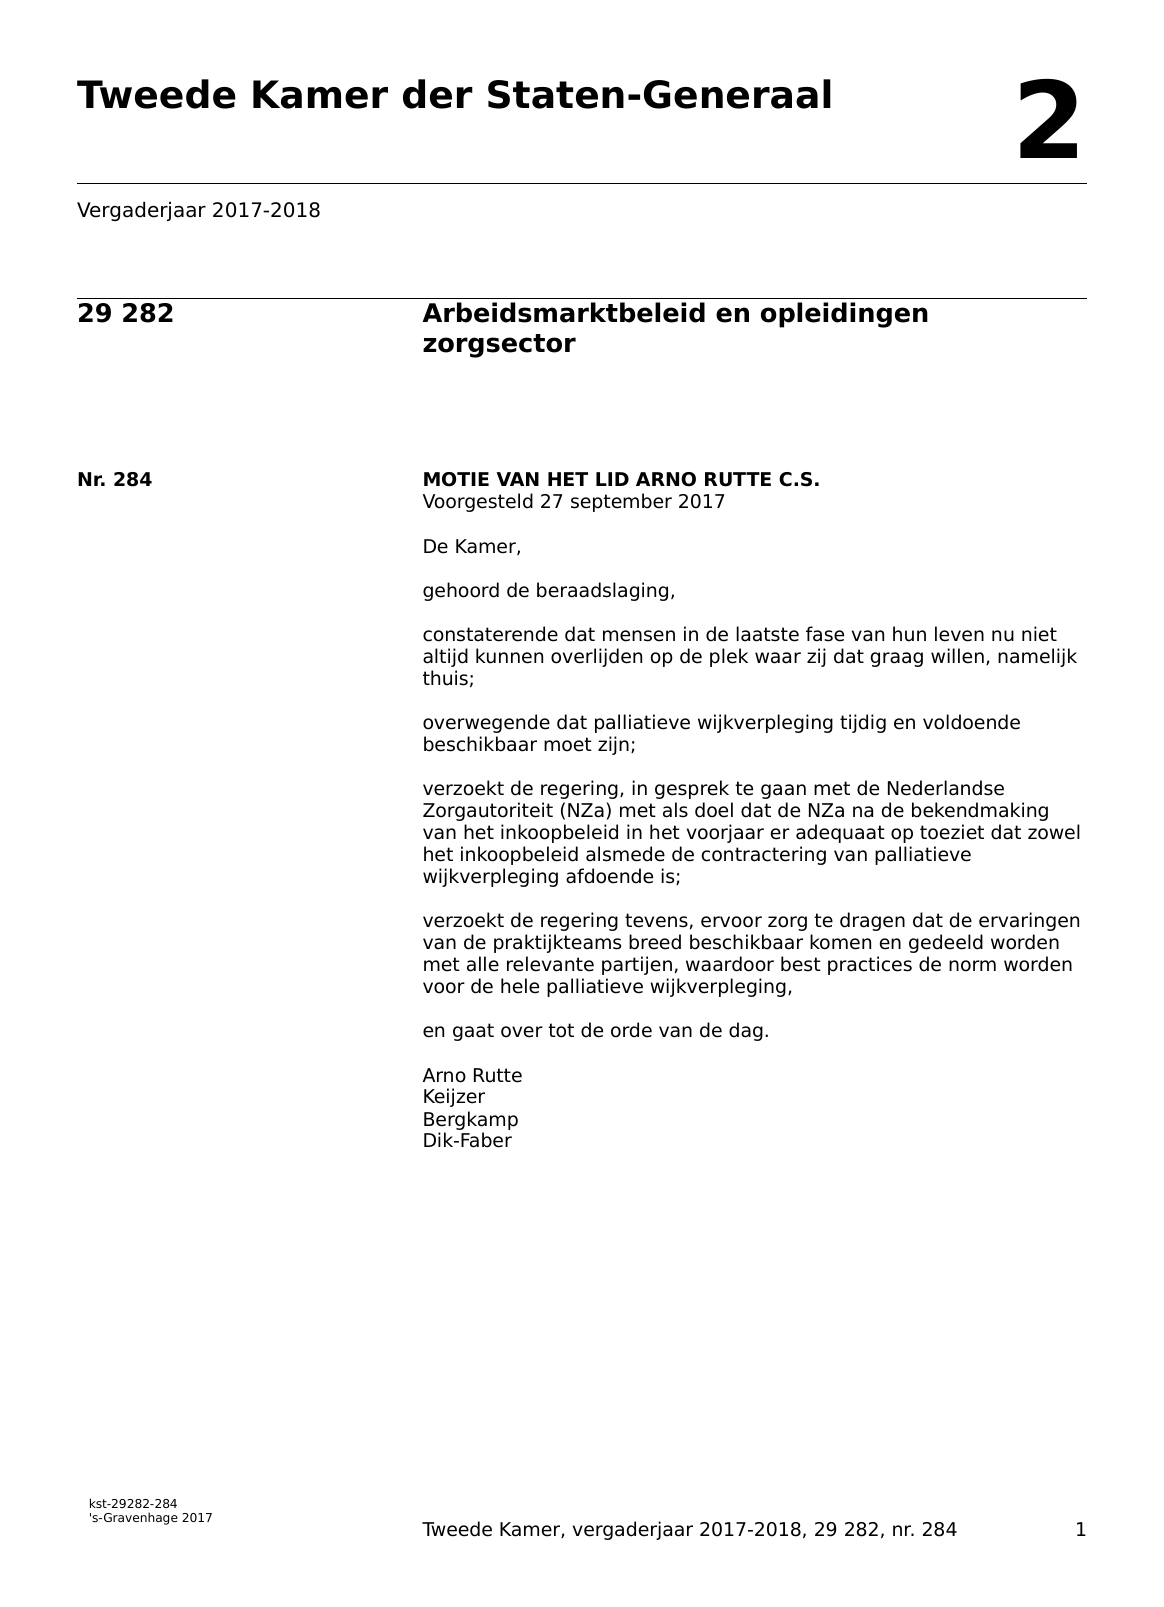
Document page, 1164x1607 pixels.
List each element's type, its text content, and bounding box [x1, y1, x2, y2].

text Voorgesteld 27 september 2017 [422, 491, 1087, 513]
text De Kamer, [422, 536, 1087, 557]
text 's-Gravenhage 2017 [88, 1511, 323, 1525]
text Dik-Faber [422, 1130, 1087, 1152]
text kst-29282-284 [88, 1497, 323, 1511]
table_cell Vergaderjaar 2017-2018 [77, 184, 1087, 298]
text gehoord de beraadslaging, [422, 580, 1087, 602]
text en gaat over tot de orde van de dag. [422, 1020, 1087, 1042]
table_header 2 [886, 59, 1087, 183]
text constaterende dat mensen in de laatste fase van hun leven nu niet altijd kunnen overlijden op de plek waar zij dat graag willen, namelijk thuis; [422, 624, 1087, 690]
subtitle 29 282 Arbeidsmarktbeleid en opleidingen zorgsector [77, 299, 1087, 358]
text verzoekt de regering tevens, ervoor zorg te dragen dat de ervaringen van de praktijkteams breed beschikbaar komen en gedeeld worden met alle relevante partijen, waardoor best practices de norm worden voor de hele palliatieve wijkverpleging, [422, 910, 1087, 998]
text Arno Rutte [422, 1064, 1087, 1086]
table_header Tweede Kamer der Staten-Generaal [77, 59, 886, 183]
text Bergkamp [422, 1108, 1087, 1130]
subtitle Nr. 284 MOTIE VAN HET LID ARNO RUTTE C.S. [77, 469, 1087, 491]
text Keijzer [422, 1086, 1087, 1108]
text overwegende dat palliatieve wijkverpleging tijdig en voldoende beschikbaar moet zijn; [422, 712, 1087, 756]
text verzoekt de regering, in gesprek te gaan met de Nederlandse Zorgautoriteit (NZa) met als doel dat de NZa na de bekendmaking van het inkoopbeleid in het voorjaar er adequaat op toeziet dat zowel het inkoopbeleid alsmede de contractering van palliatieve wijkverpleging afdoende is; [422, 778, 1087, 888]
